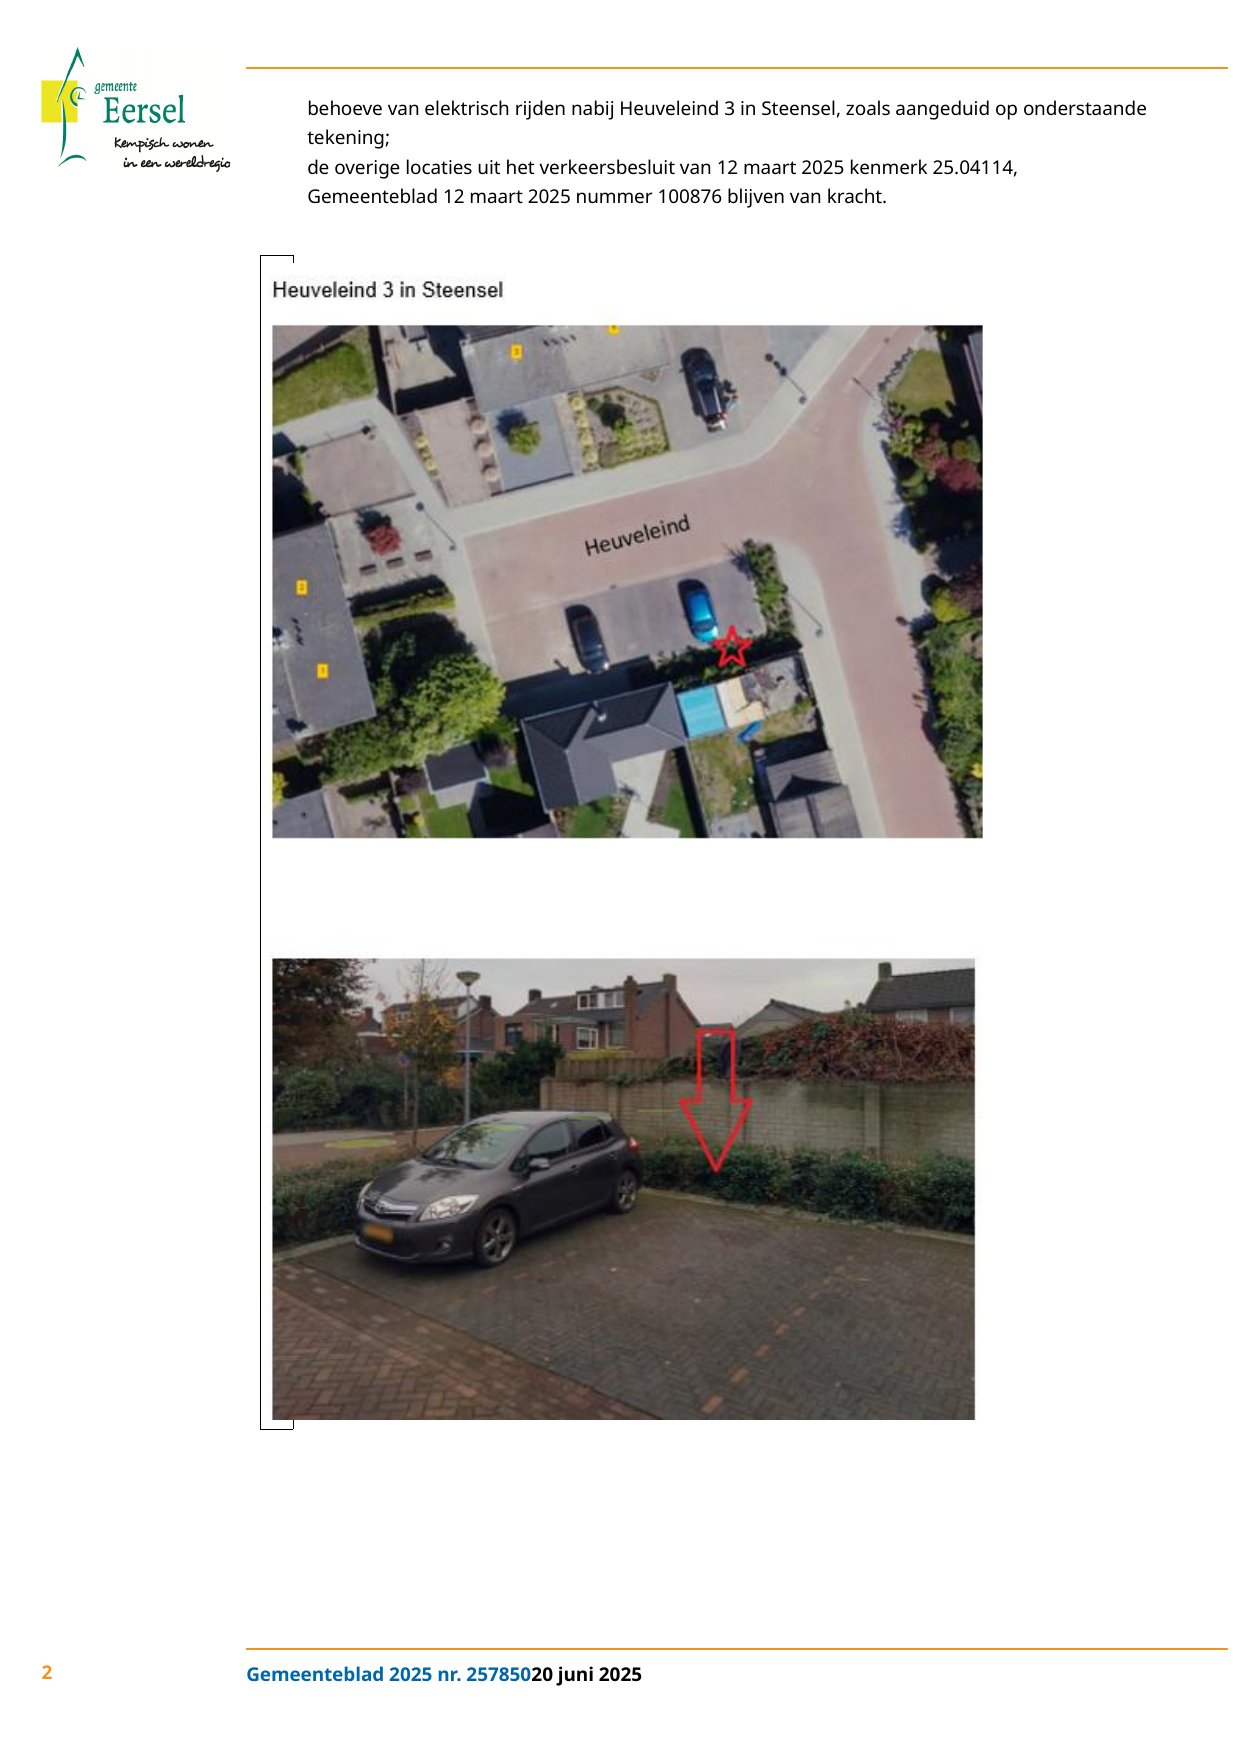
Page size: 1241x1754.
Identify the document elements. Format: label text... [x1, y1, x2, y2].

list de overige locaties uit het verkeersbesluit van 12 maart 2025 kenmerk 25.04114, Gemeenteblad 12 maart 2025 nummer 100876 blijven van kracht. [248, 154, 1152, 209]
picture [41, 47, 231, 172]
picture [268, 263, 983, 1420]
list behoeve van elektrisch rijden nabij Heuveleind 3 in Steensel, zoals aangeduid op onderstaande tekening; [248, 95, 1152, 150]
